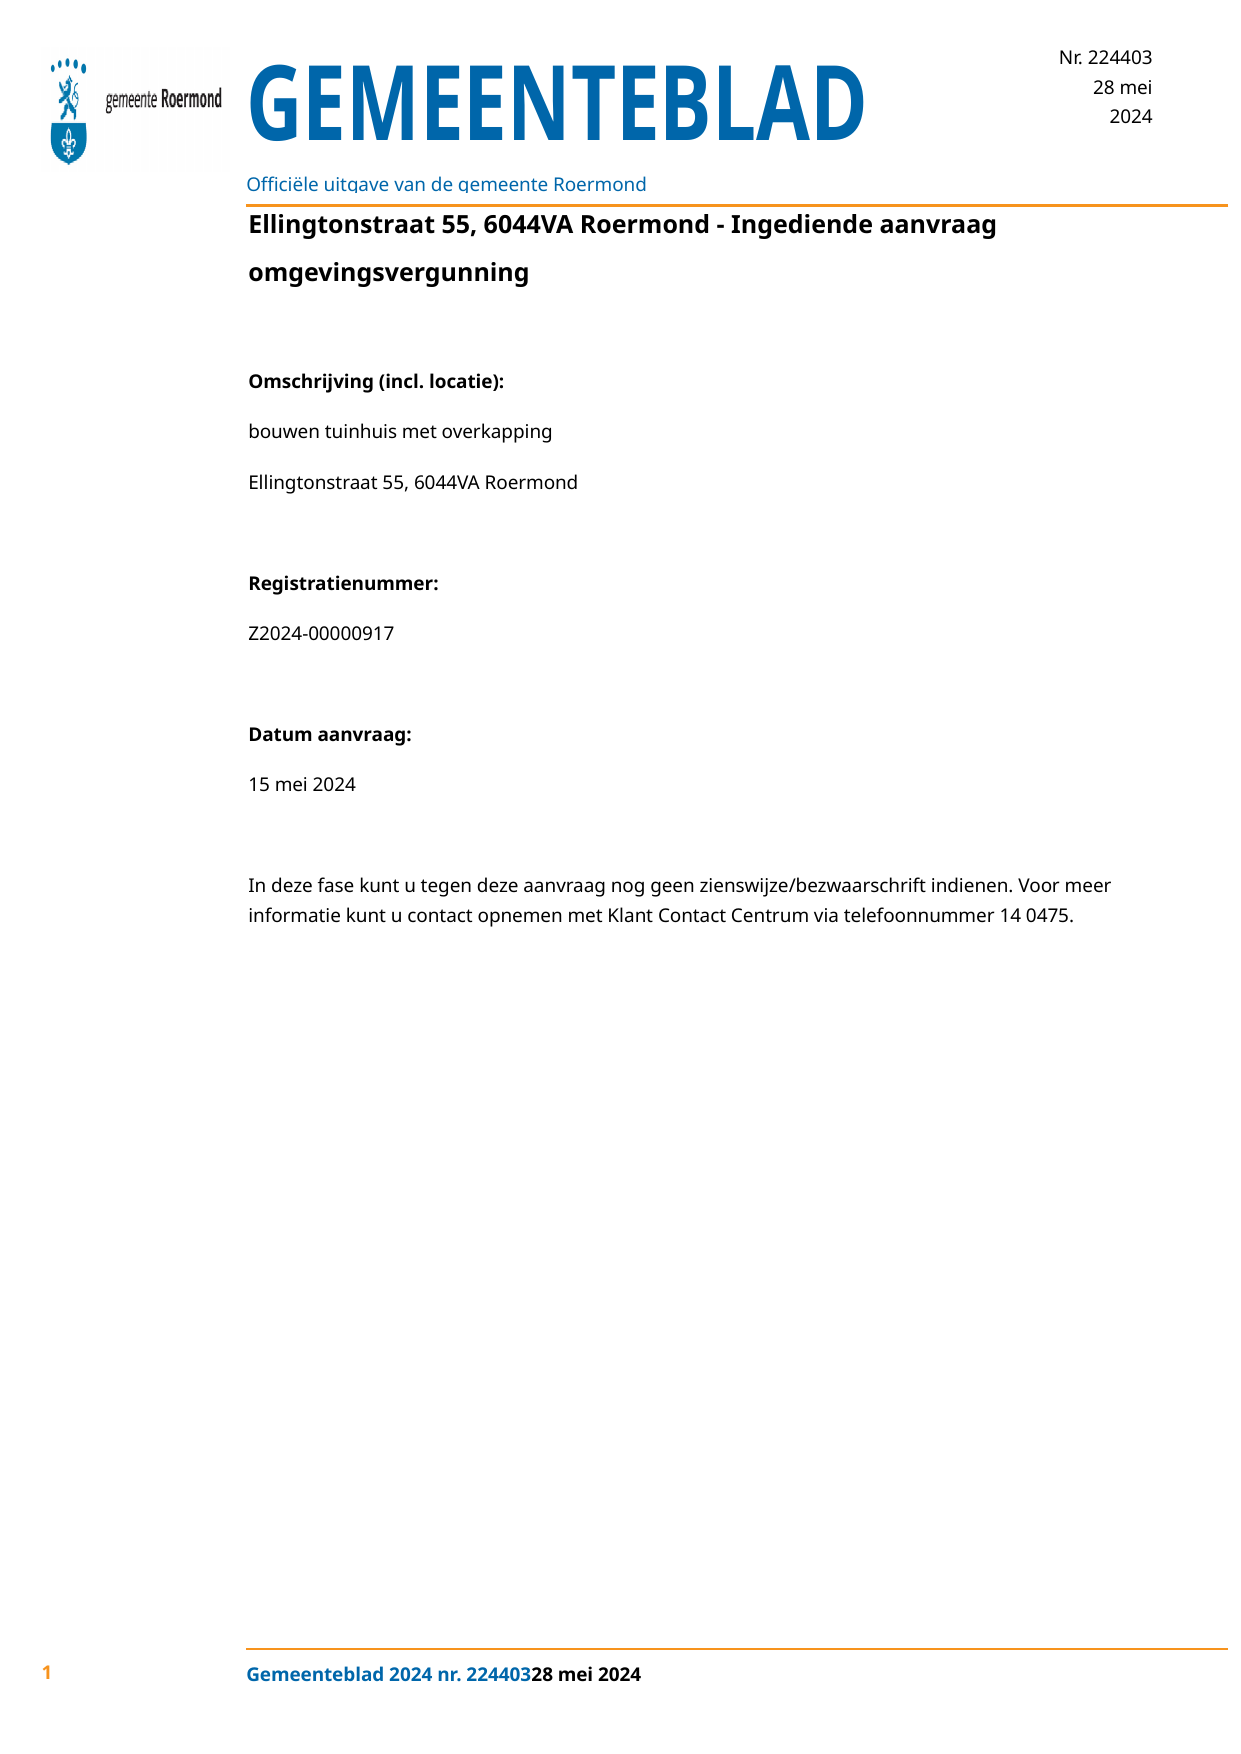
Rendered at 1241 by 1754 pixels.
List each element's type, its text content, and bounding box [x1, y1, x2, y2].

text Ellingtonstraat 55, 6044VA Roermond - Ingediende aanvraag omgevingsvergunning [248, 207, 1152, 288]
text Ellingtonstraat 55, 6044VA Roermond [248, 469, 1152, 495]
text Omschrijving (incl. locatie): [248, 368, 1152, 394]
text bouwen tuinhuis met overkapping [248, 419, 1152, 444]
text Datum aanvraag: [248, 721, 1152, 747]
text In deze fase kunt u tegen deze aanvraag nog geen zienswijze/bezwaarschrift indienen. Voor meer informatie kunt u contact opnemen met Klant Contact Centrum via telefoonnummer 14 0475. [248, 872, 1152, 928]
text Registratienummer: [248, 570, 1152, 596]
text 15 mei 2024 [248, 772, 1152, 797]
text Z2024-00000917 [248, 620, 1152, 646]
picture [41, 47, 231, 172]
